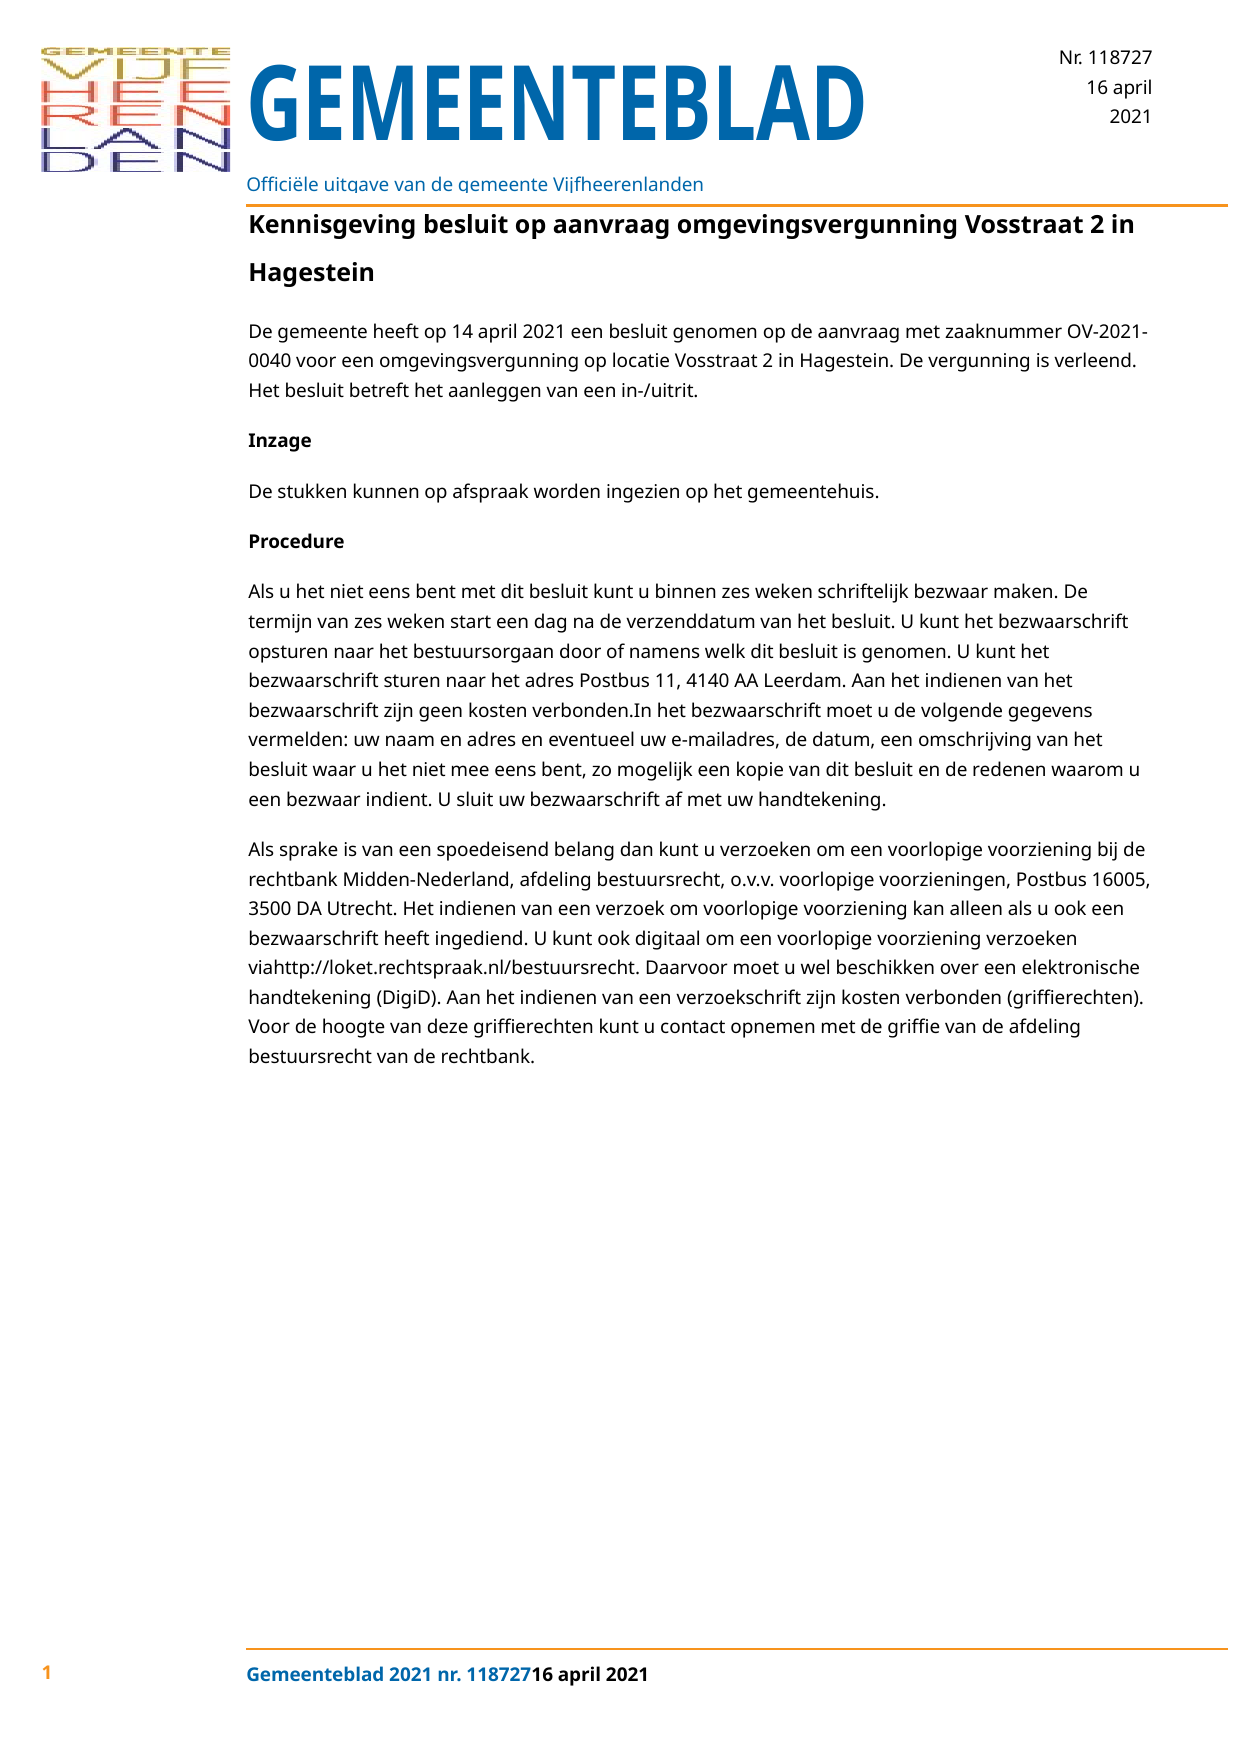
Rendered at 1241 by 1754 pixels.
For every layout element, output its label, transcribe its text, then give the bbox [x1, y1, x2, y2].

text Kennisgeving besluit op aanvraag omgevingsvergunning Vosstraat 2 in Hagestein [248, 207, 1152, 288]
text De stukken kunnen op afspraak worden ingezien op het gemeentehuis. [248, 478, 1152, 504]
text Inzage [248, 427, 1152, 453]
text Als u het niet eens bent met dit besluit kunt u binnen zes weken schriftelijk bezwaar maken. De termijn van zes weken start een dag na de verzenddatum van het besluit. U kunt het bezwaarschrift opsturen naar het bestuursorgaan door of namens welk dit besluit is genomen. U kunt het bezwaarschrift sturen naar het adres Postbus 11, 4140 AA Leerdam. Aan het indienen van het bezwaarschrift zijn geen kosten verbonden.In het bezwaarschrift moet u de volgende gegevens vermelden: uw naam en adres en eventueel uw e-mailadres, de datum, een omschrijving van het besluit waar u het niet mee eens bent, zo mogelijk een kopie van dit besluit en de redenen waarom u een bezwaar indient. U sluit uw bezwaarschrift af met uw handtekening. [248, 579, 1152, 812]
picture [41, 47, 231, 172]
text Als sprake is van een spoedeisend belang dan kunt u verzoeken om een voorlopige voorziening bij de rechtbank Midden-Nederland, afdeling bestuursrecht, o.v.v. voorlopige voorzieningen, Postbus 16005, 3500 DA Utrecht. Het indienen van een verzoek om voorlopige voorziening kan alleen als u ook een bezwaarschrift heeft ingediend. U kunt ook digitaal om een voorlopige voorziening verzoeken viahttp://loket.rechtspraak.nl/bestuursrecht. Daarvoor moet u wel beschikken over een elektronische handtekening (DigiD). Aan het indienen van een verzoekschrift zijn kosten verbonden (griffierechten). Voor de hoogte van deze griffierechten kunt u contact opnemen met de griffie van de afdeling bestuursrecht van de rechtbank. [248, 836, 1152, 1069]
text Procedure [248, 528, 1152, 554]
text De gemeente heeft op 14 april 2021 een besluit genomen op de aanvraag met zaaknummer OV-2021-0040 voor een omgevingsvergunning op locatie Vosstraat 2 in Hagestein. De vergunning is verleend. Het besluit betreft het aanleggen van een in-/uitrit. [248, 318, 1152, 403]
